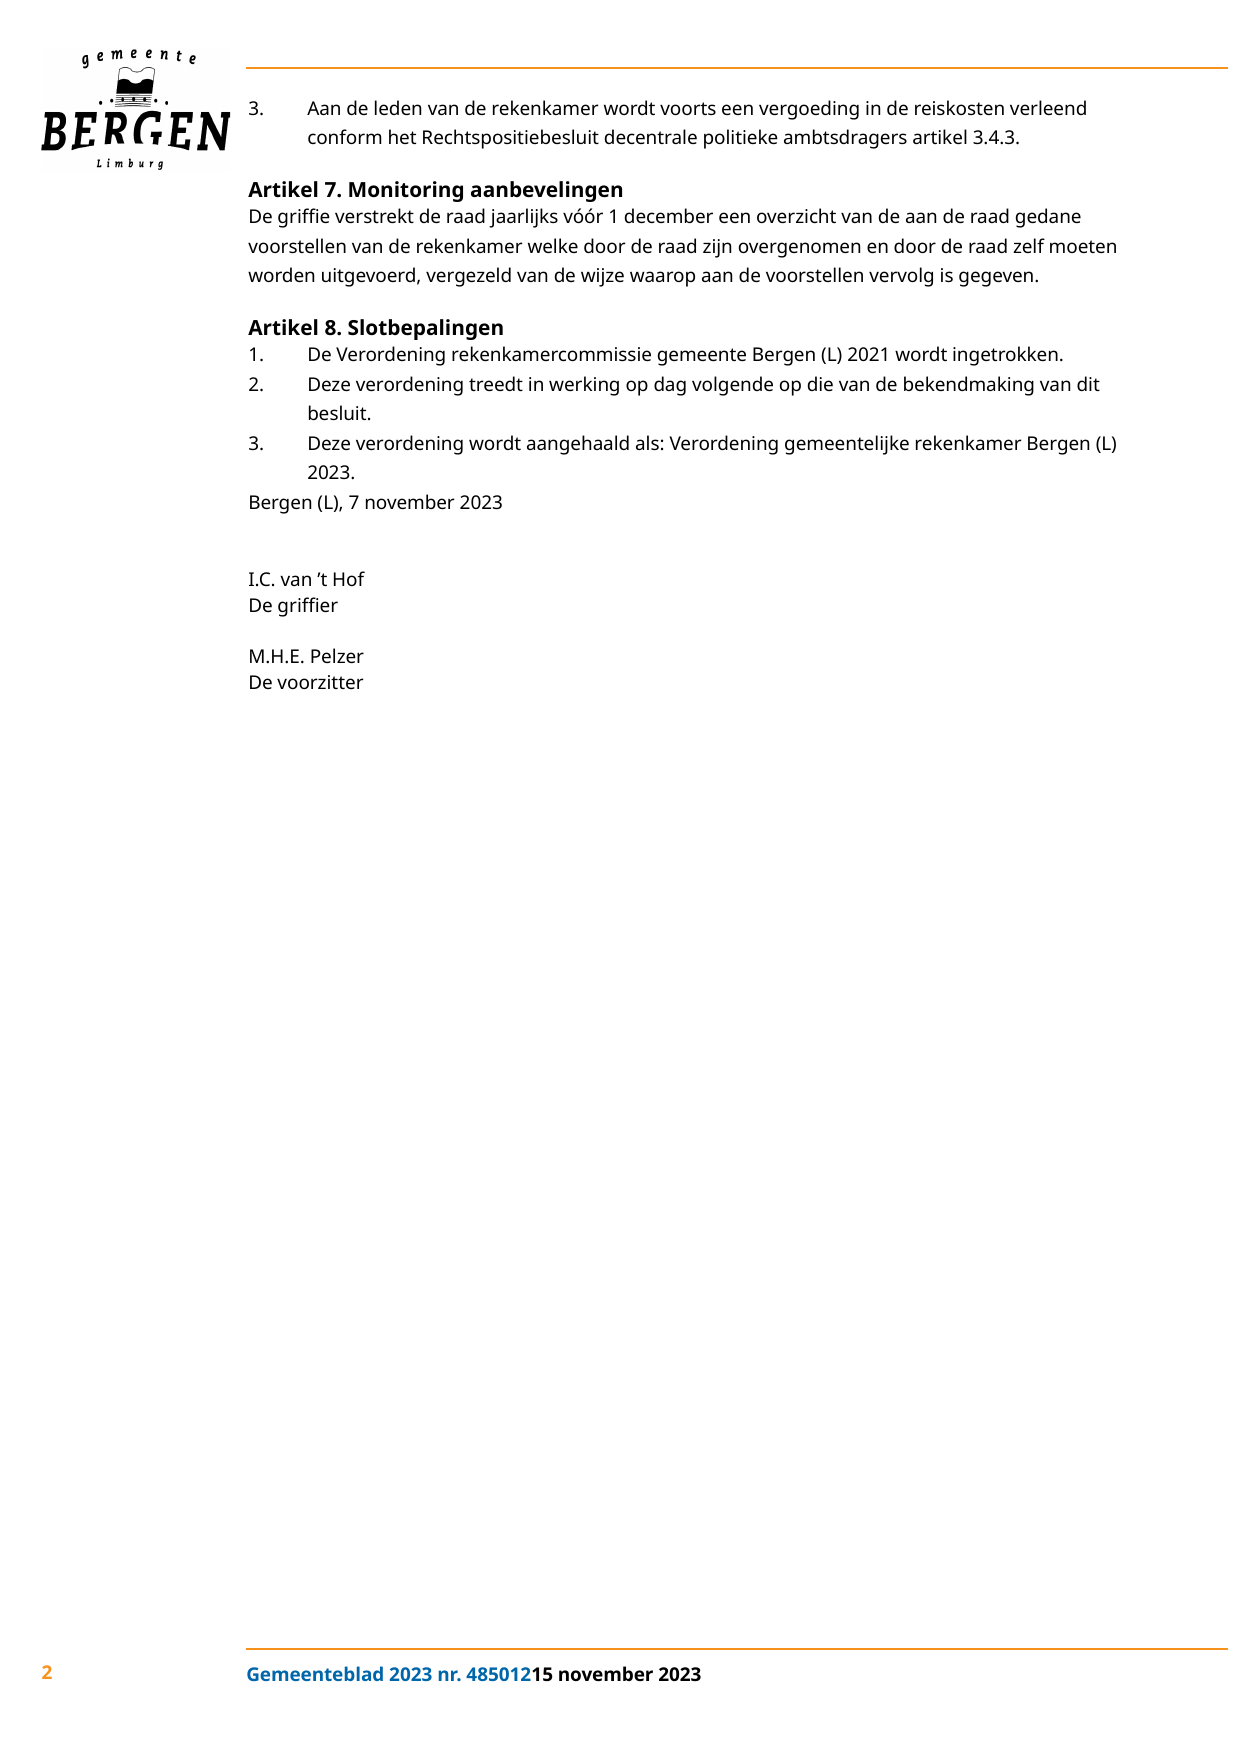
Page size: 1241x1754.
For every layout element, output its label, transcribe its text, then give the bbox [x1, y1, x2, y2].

list Aan de leden van de rekenkamer wordt voorts een vergoeding in de reiskosten verleend conform het Rechtspositiebesluit decentrale politieke ambtsdragers artikel 3.4.3. [248, 95, 1152, 150]
text De griffier [248, 592, 1152, 618]
list De Verordening rekenkamercommissie gemeente Bergen (L) 2021 wordt ingetrokken. [248, 341, 1152, 367]
picture [41, 47, 231, 172]
text Artikel 7. Monitoring aanbevelingen [248, 175, 1152, 203]
list Deze verordening wordt aangehaald als: Verordening gemeentelijke rekenkamer Bergen (L) 2023. [248, 430, 1152, 485]
text De voorzitter [248, 669, 1152, 695]
text Bergen (L), 7 november 2023 [248, 489, 1152, 515]
text De griffie verstrekt de raad jaarlijks vóór 1 december een overzicht van de aan de raad gedane voorstellen van de rekenkamer welke door de raad zijn overgenomen en door de raad zelf moeten worden uitgevoerd, vergezeld van de wijze waarop aan de voorstellen vervolg is gegeven. [248, 203, 1152, 288]
text I.C. van ’t Hof [248, 566, 1152, 592]
text Artikel 8. Slotbepalingen [248, 313, 1152, 341]
text M.H.E. Pelzer [248, 643, 1152, 669]
list Deze verordening treedt in werking op dag volgende op die van de bekendmaking van dit besluit. [248, 371, 1152, 426]
